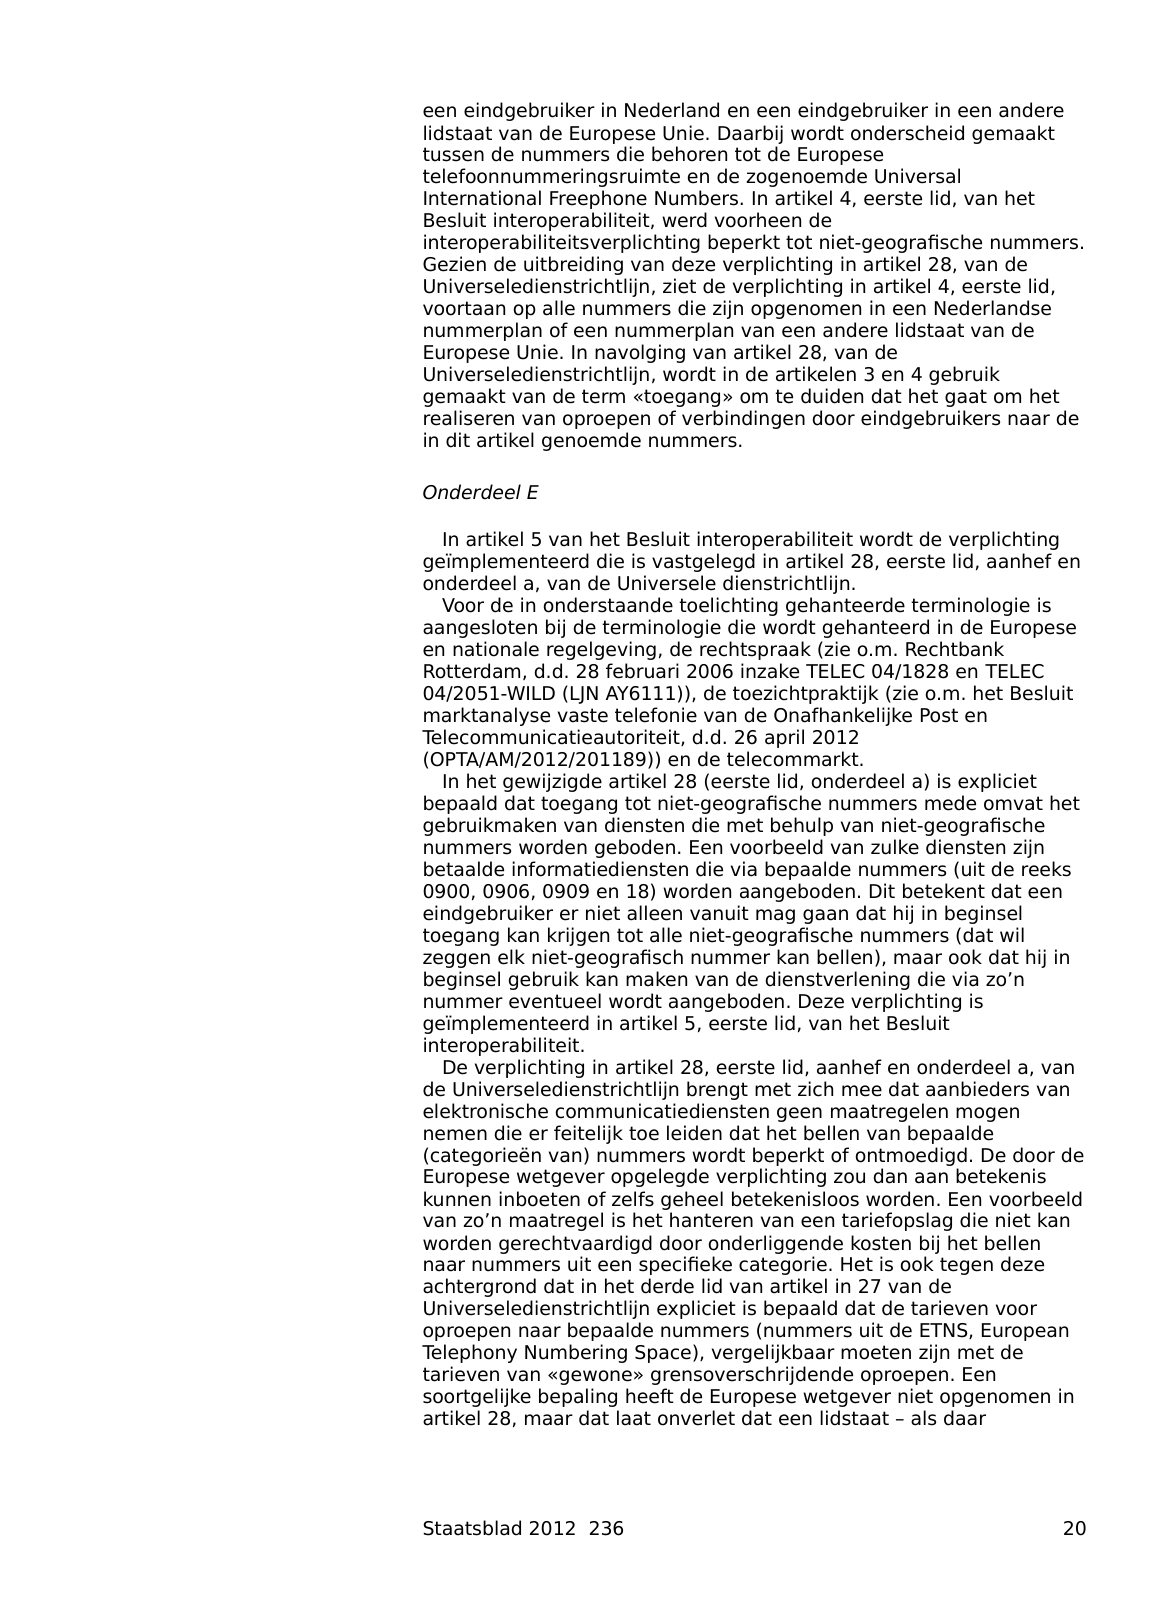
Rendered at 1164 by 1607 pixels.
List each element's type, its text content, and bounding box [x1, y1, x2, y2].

text Voor de in onderstaande toelichting gehanteerde terminologie is aangesloten bij de terminologie die wordt gehanteerd in de Europese en nationale regelgeving, de rechtspraak (zie o.m. Rechtbank Rotterdam, d.d. 28 februari 2006 inzake TELEC 04/1828 en TELEC 04/2051-WILD (LJN AY6111)), de toezichtpraktijk (zie o.m. het Besluit marktanalyse vaste telefonie van de Onafhankelijke Post en Telecommunicatieautoriteit, d.d. 26 april 2012 (OPTA/AM/2012/201189)) en de telecommarkt. [422, 595, 1087, 771]
text een eindgebruiker in Nederland en een eindgebruiker in een andere lidstaat van de Europese Unie. Daarbij wordt onderscheid gemaakt tussen de nummers die behoren tot de Europese telefoonnummeringsruimte en de zogenoemde Universal International Freephone Numbers. In artikel 4, eerste lid, van het Besluit interoperabiliteit, werd voorheen de interoperabiliteitsverplichting beperkt tot niet-geografische nummers. Gezien de uitbreiding van deze verplichting in artikel 28, van de Universeledienstrichtlijn, ziet de verplichting in artikel 4, eerste lid, voortaan op alle nummers die zijn opgenomen in een Nederlandse nummerplan of een nummerplan van een andere lidstaat van de Europese Unie. In navolging van artikel 28, van de Universeledienstrichtlijn, wordt in de artikelen 3 en 4 gebruik gemaakt van de term «toegang» om te duiden dat het gaat om het realiseren van oproepen of verbindingen door eindgebruikers naar de in dit artikel genoemde nummers. [422, 100, 1087, 452]
text In artikel 5 van het Besluit interoperabiliteit wordt de verplichting geïmplementeerd die is vastgelegd in artikel 28, eerste lid, aanhef en onderdeel a, van de Universele dienstrichtlijn. [422, 529, 1087, 595]
text De verplichting in artikel 28, eerste lid, aanhef en onderdeel a, van de Universeledienstrichtlijn brengt met zich mee dat aanbieders van elektronische communicatiediensten geen maatregelen mogen nemen die er feitelijk toe leiden dat het bellen van bepaalde (categorieën van) nummers wordt beperkt of ontmoedigd. De door de Europese wetgever opgelegde verplichting zou dan aan betekenis kunnen inboeten of zelfs geheel betekenisloos worden. Een voorbeeld van zo’n maatregel is het hanteren van een tariefopslag die niet kan worden gerechtvaardigd door onderliggende kosten bij het bellen naar nummers uit een specifieke categorie. Het is ook tegen deze achtergrond dat in het derde lid van artikel in 27 van de Universeledienstrichtlijn expliciet is bepaald dat de tarieven voor oproepen naar bepaalde nummers (nummers uit de ETNS, European Telephony Numbering Space), vergelijkbaar moeten zijn met de tarieven van «gewone» grensoverschrijdende oproepen. Een soortgelijke bepaling heeft de Europese wetgever niet opgenomen in artikel 28, maar dat laat onverlet dat een lidstaat – als daar [422, 1057, 1087, 1430]
subtitle Onderdeel E [422, 482, 1087, 504]
text In het gewijzigde artikel 28 (eerste lid, onderdeel a) is expliciet bepaald dat toegang tot niet-geografische nummers mede omvat het gebruikmaken van diensten die met behulp van niet-geografische nummers worden geboden. Een voorbeeld van zulke diensten zijn betaalde informatiediensten die via bepaalde nummers (uit de reeks 0900, 0906, 0909 en 18) worden aangeboden. Dit betekent dat een eindgebruiker er niet alleen vanuit mag gaan dat hij in beginsel toegang kan krijgen tot alle niet-geografische nummers (dat wil zeggen elk niet-geografisch nummer kan bellen), maar ook dat hij in beginsel gebruik kan maken van de dienstverlening die via zo’n nummer eventueel wordt aangeboden. Deze verplichting is geïmplementeerd in artikel 5, eerste lid, van het Besluit interoperabiliteit. [422, 771, 1087, 1057]
